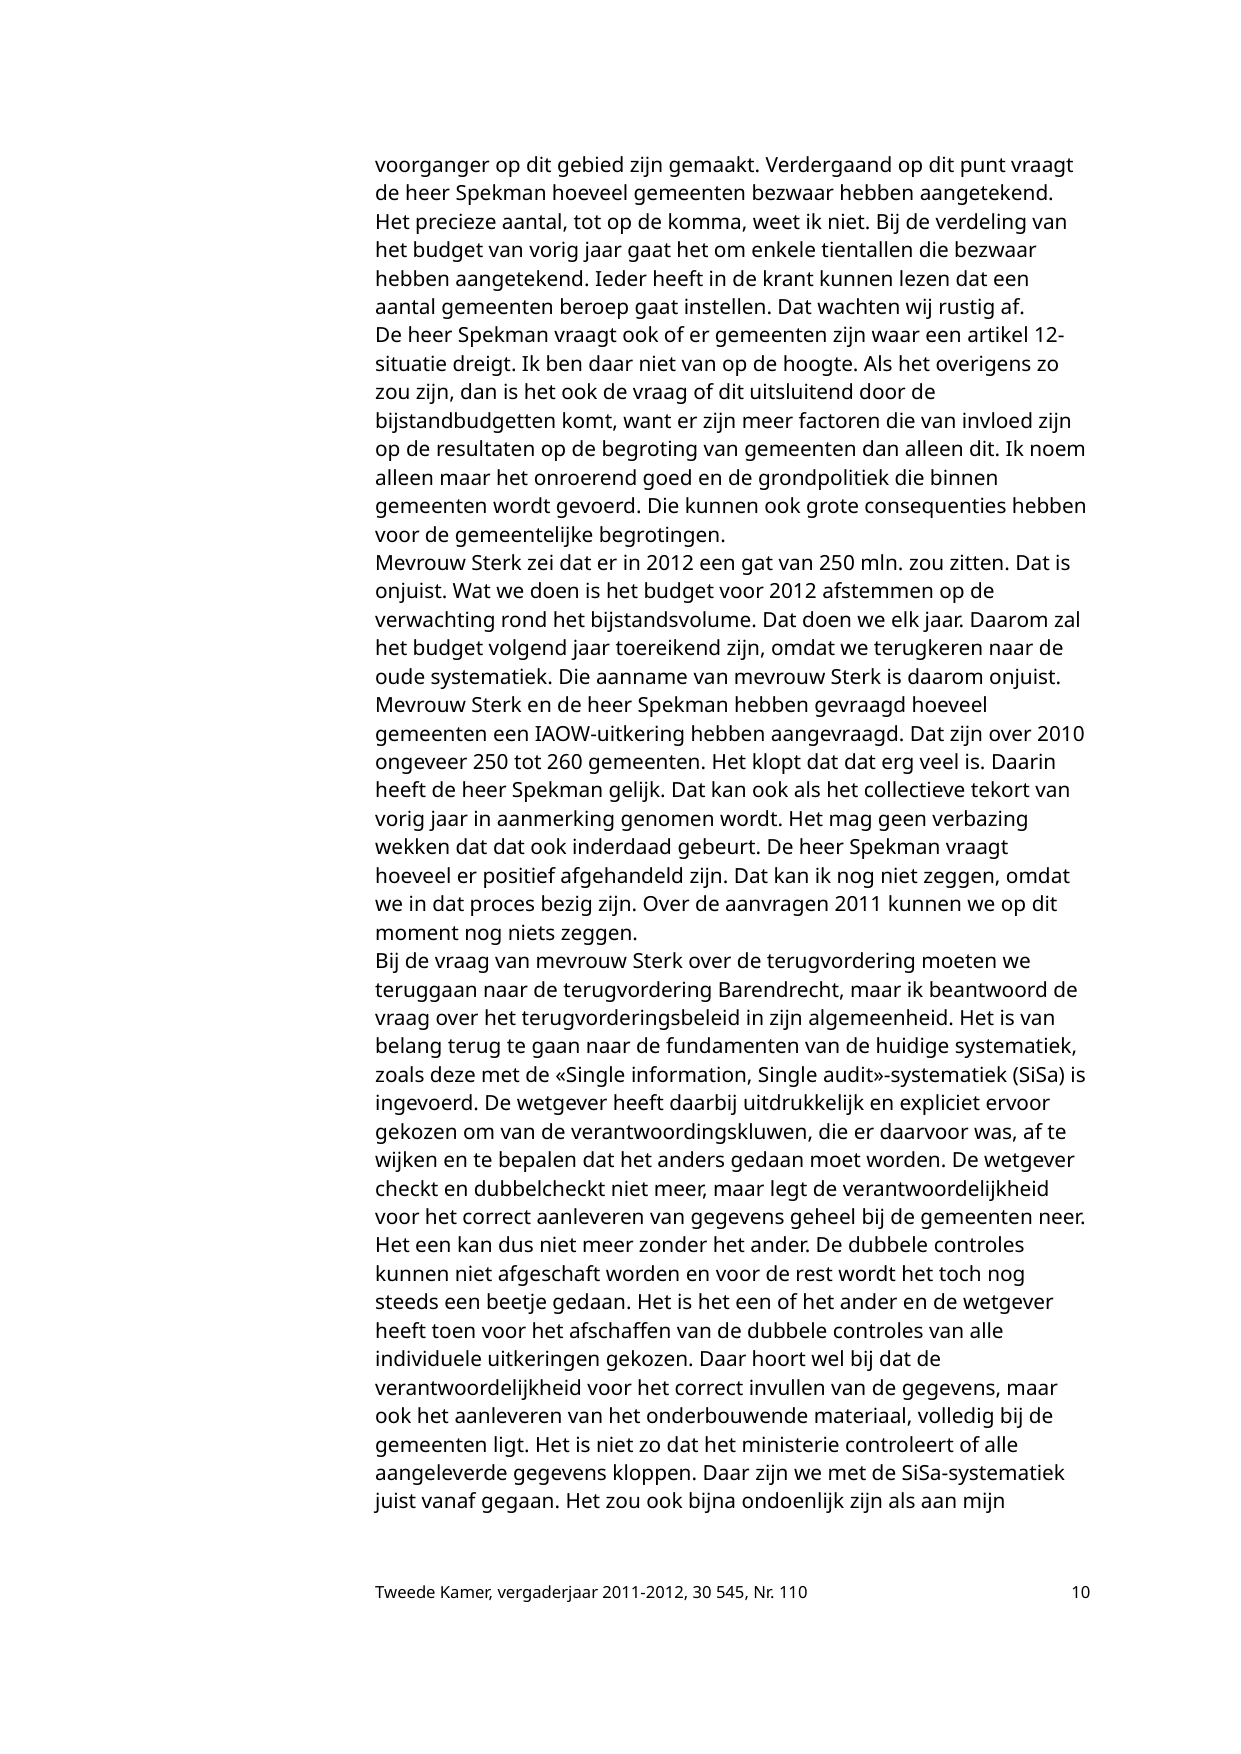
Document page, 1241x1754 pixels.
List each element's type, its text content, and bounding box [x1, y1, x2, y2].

text Bij de vraag van mevrouw Sterk over de terugvordering moeten we teruggaan naar de terugvordering Barendrecht, maar ik beantwoord de vraag over het terugvorderingsbeleid in zijn algemeenheid. Het is van belang terug te gaan naar de fundamenten van de huidige systematiek, zoals deze met de «Single information, Single audit»-systematiek (SiSa) is ingevoerd. De wetgever heeft daarbij uitdrukkelijk en expliciet ervoor gekozen om van de verantwoordingskluwen, die er daarvoor was, af te wijken en te bepalen dat het anders gedaan moet worden. De wetgever checkt en dubbelcheckt niet meer, maar legt de verantwoordelijkheid voor het correct aanleveren van gegevens geheel bij de gemeenten neer. Het een kan dus niet meer zonder het ander. De dubbele controles kunnen niet afgeschaft worden en voor de rest wordt het toch nog steeds een beetje gedaan. Het is het een of het ander en de wetgever heeft toen voor het afschaffen van de dubbele controles van alle individuele uitkeringen gekozen. Daar hoort wel bij dat de verantwoordelijkheid voor het correct invullen van de gegevens, maar ook het aanleveren van het onderbouwende materiaal, volledig bij de gemeenten ligt. Het is niet zo dat het ministerie controleert of alle aangeleverde gegevens kloppen. Daar zijn we met de SiSa-systematiek juist vanaf gegaan. Het zou ook bijna ondoenlijk zijn als aan mijn [375, 946, 1090, 1515]
text Mevrouw Sterk en de heer Spekman hebben gevraagd hoeveel gemeenten een IAOW-uitkering hebben aangevraagd. Dat zijn over 2010 ongeveer 250 tot 260 gemeenten. Het klopt dat dat erg veel is. Daarin heeft de heer Spekman gelijk. Dat kan ook als het collectieve tekort van vorig jaar in aanmerking genomen wordt. Het mag geen verbazing wekken dat dat ook inderdaad gebeurt. De heer Spekman vraagt hoeveel er positief afgehandeld zijn. Dat kan ik nog niet zeggen, omdat we in dat proces bezig zijn. Over de aanvragen 2011 kunnen we op dit moment nog niets zeggen. [375, 690, 1090, 946]
text De heer Spekman vraagt ook of er gemeenten zijn waar een artikel 12-situatie dreigt. Ik ben daar niet van op de hoogte. Als het overigens zo zou zijn, dan is het ook de vraag of dit uitsluitend door de bijstandbudgetten komt, want er zijn meer factoren die van invloed zijn op de resultaten op de begroting van gemeenten dan alleen dit. Ik noem alleen maar het onroerend goed en de grondpolitiek die binnen gemeenten wordt gevoerd. Die kunnen ook grote consequenties hebben voor de gemeentelijke begrotingen. [375, 321, 1090, 548]
text Mevrouw Sterk zei dat er in 2012 een gat van 250 mln. zou zitten. Dat is onjuist. Wat we doen is het budget voor 2012 afstemmen op de verwachting rond het bijstandsvolume. Dat doen we elk jaar. Daarom zal het budget volgend jaar toereikend zijn, omdat we terugkeren naar de oude systematiek. Die aanname van mevrouw Sterk is daarom onjuist. [375, 548, 1090, 690]
text voorganger op dit gebied zijn gemaakt. Verdergaand op dit punt vraagt de heer Spekman hoeveel gemeenten bezwaar hebben aangetekend. Het precieze aantal, tot op de komma, weet ik niet. Bij de verdeling van het budget van vorig jaar gaat het om enkele tientallen die bezwaar hebben aangetekend. Ieder heeft in de krant kunnen lezen dat een aantal gemeenten beroep gaat instellen. Dat wachten wij rustig af. [375, 150, 1090, 321]
